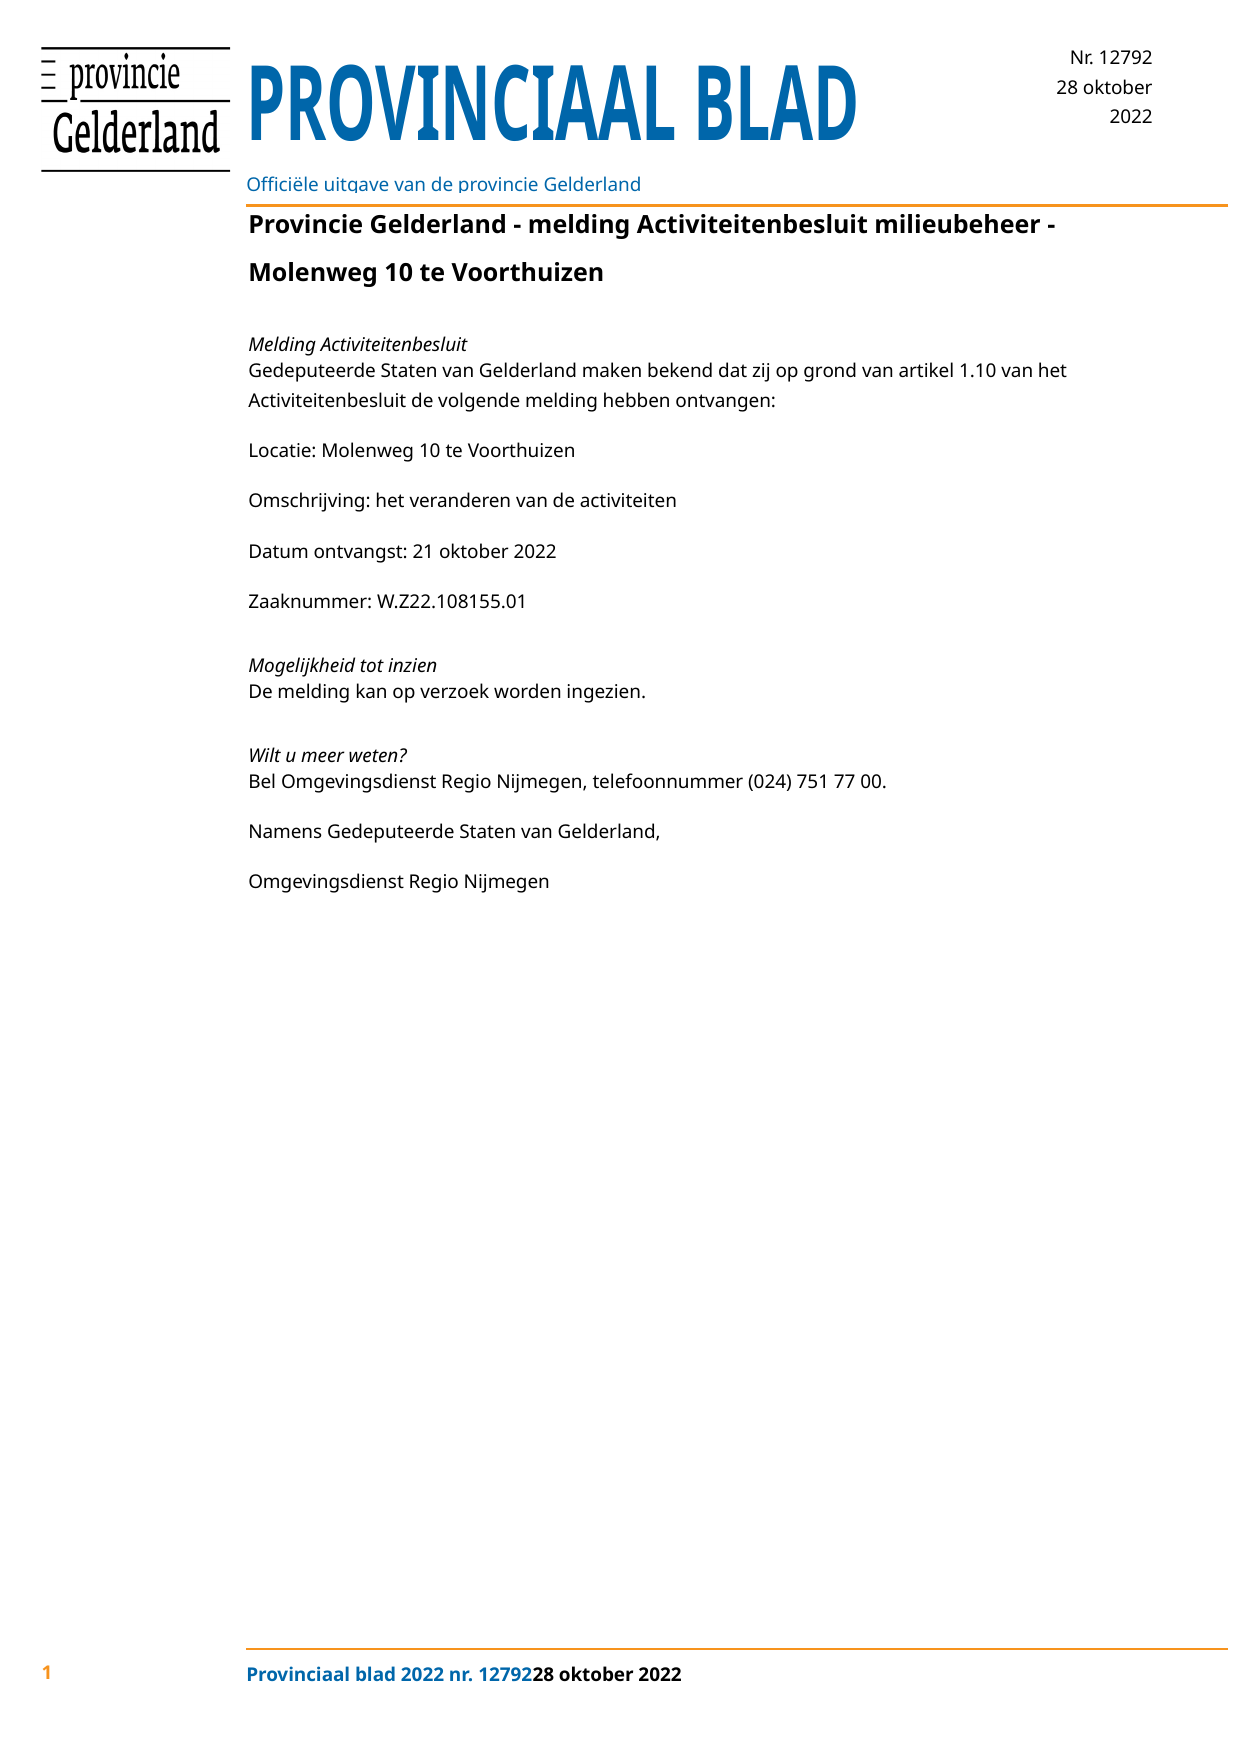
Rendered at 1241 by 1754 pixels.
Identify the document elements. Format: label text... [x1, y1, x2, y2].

text Gedeputeerde Staten van Gelderland maken bekend dat zij op grond van artikel 1.10 van het Activiteitenbesluit de volgende melding hebben ontvangen: [248, 357, 1152, 412]
text Omschrijving: het veranderen van de activiteiten [248, 488, 1152, 513]
text Zaaknummer: W.Z22.108155.01 [248, 588, 1152, 614]
picture [41, 47, 231, 172]
text Locatie: Molenweg 10 te Voorthuizen [248, 437, 1152, 463]
text Bel Omgevingsdienst Regio Nijmegen, telefoonnummer (024) 751 77 00. [248, 768, 1152, 793]
text Wilt u meer weten? [248, 742, 1152, 768]
text De melding kan op verzoek worden ingezien. [248, 678, 1152, 704]
text Provincie Gelderland - melding Activiteitenbesluit milieubeheer - Molenweg 10 te Voorthuizen [248, 207, 1152, 288]
text Omgevingsdienst Regio Nijmegen [248, 869, 1152, 894]
text Melding Activiteitenbesluit [248, 331, 1152, 357]
text Mogelijkheid tot inzien [248, 652, 1152, 678]
text Namens Gedeputeerde Staten van Gelderland, [248, 818, 1152, 844]
text Datum ontvangst: 21 oktober 2022 [248, 538, 1152, 564]
